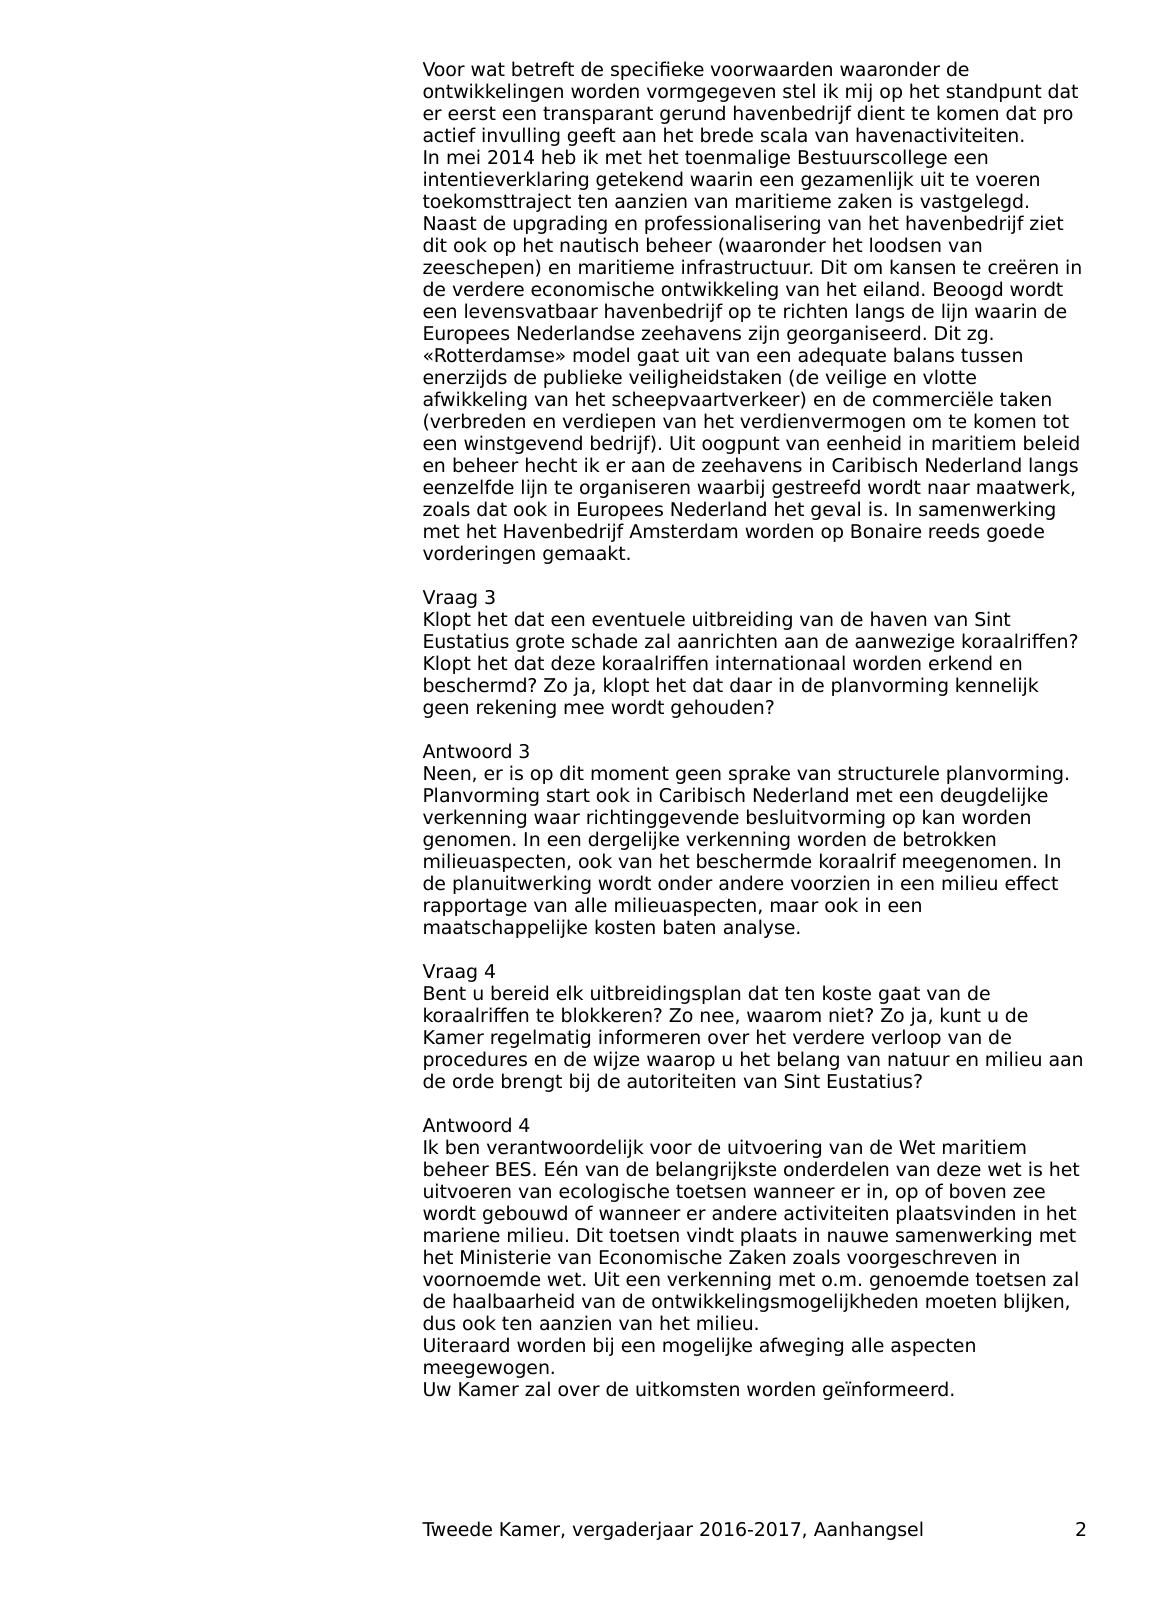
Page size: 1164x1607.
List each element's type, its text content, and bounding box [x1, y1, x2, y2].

text In mei 2014 heb ik met het toenmalige Bestuurscollege een intentieverklaring getekend waarin een gezamenlijk uit te voeren toekomsttraject ten aanzien van maritieme zaken is vastgelegd. Naast de upgrading en professionalisering van het havenbedrijf ziet dit ook op het nautisch beheer (waaronder het loodsen van zeeschepen) en maritieme infrastructuur. Dit om kansen te creëren in de verdere economische ontwikkeling van het eiland. Beoogd wordt een levensvatbaar havenbedrijf op te richten langs de lijn waarin de Europees Nederlandse zeehavens zijn georganiseerd. Dit zg. «Rotterdamse» model gaat uit van een adequate balans tussen enerzijds de publieke veiligheidstaken (de veilige en vlotte afwikkeling van het scheepvaartverkeer) en de commerciële taken (verbreden en verdiepen van het verdienvermogen om te komen tot een winstgevend bedrijf). Uit oogpunt van eenheid in maritiem beleid en beheer hecht ik er aan de zeehavens in Caribisch Nederland langs eenzelfde lijn te organiseren waarbij gestreefd wordt naar maatwerk, zoals dat ook in Europees Nederland het geval is. In samenwerking met het Havenbedrijf Amsterdam worden op Bonaire reeds goede vorderingen gemaakt. [422, 147, 1087, 564]
text Vraag 3 [422, 587, 1087, 609]
text Antwoord 3 [422, 741, 1087, 763]
text Bent u bereid elk uitbreidingsplan dat ten koste gaat van de koraalriffen te blokkeren? Zo nee, waarom niet? Zo ja, kunt u de Kamer regelmatig informeren over het verdere verloop van de procedures en de wijze waarop u het belang van natuur en milieu aan de orde brengt bij de autoriteiten van Sint Eustatius? [422, 983, 1087, 1093]
text Voor wat betreft de specifieke voorwaarden waaronder de ontwikkelingen worden vormgegeven stel ik mij op het standpunt dat er eerst een transparant gerund havenbedrijf dient te komen dat pro actief invulling geeft aan het brede scala van havenactiviteiten. [422, 59, 1087, 147]
text Uiteraard worden bij een mogelijke afweging alle aspecten meegewogen. [422, 1335, 1087, 1379]
text Vraag 4 [422, 961, 1087, 983]
text Antwoord 4 [422, 1115, 1087, 1137]
text Ik ben verantwoordelijk voor de uitvoering van de Wet maritiem beheer BES. Eén van de belangrijkste onderdelen van deze wet is het uitvoeren van ecologische toetsen wanneer er in, op of boven zee wordt gebouwd of wanneer er andere activiteiten plaatsvinden in het mariene milieu. Dit toetsen vindt plaats in nauwe samenwerking met het Ministerie van Economische Zaken zoals voorgeschreven in voornoemde wet. Uit een verkenning met o.m. genoemde toetsen zal de haalbaarheid van de ontwikkelingsmogelijkheden moeten blijken, dus ook ten aanzien van het milieu. [422, 1137, 1087, 1335]
text Uw Kamer zal over de uitkomsten worden geïnformeerd. [422, 1379, 1087, 1401]
text Neen, er is op dit moment geen sprake van structurele planvorming. Planvorming start ook in Caribisch Nederland met een deugdelijke verkenning waar richtinggevende besluitvorming op kan worden genomen. In een dergelijke verkenning worden de betrokken milieuaspecten, ook van het beschermde koraalrif meegenomen. In de planuitwerking wordt onder andere voorzien in een milieu effect rapportage van alle milieuaspecten, maar ook in een maatschappelijke kosten baten analyse. [422, 763, 1087, 939]
text Klopt het dat een eventuele uitbreiding van de haven van Sint Eustatius grote schade zal aanrichten aan de aanwezige koraalriffen? Klopt het dat deze koraalriffen internationaal worden erkend en beschermd? Zo ja, klopt het dat daar in de planvorming kennelijk geen rekening mee wordt gehouden? [422, 609, 1087, 719]
